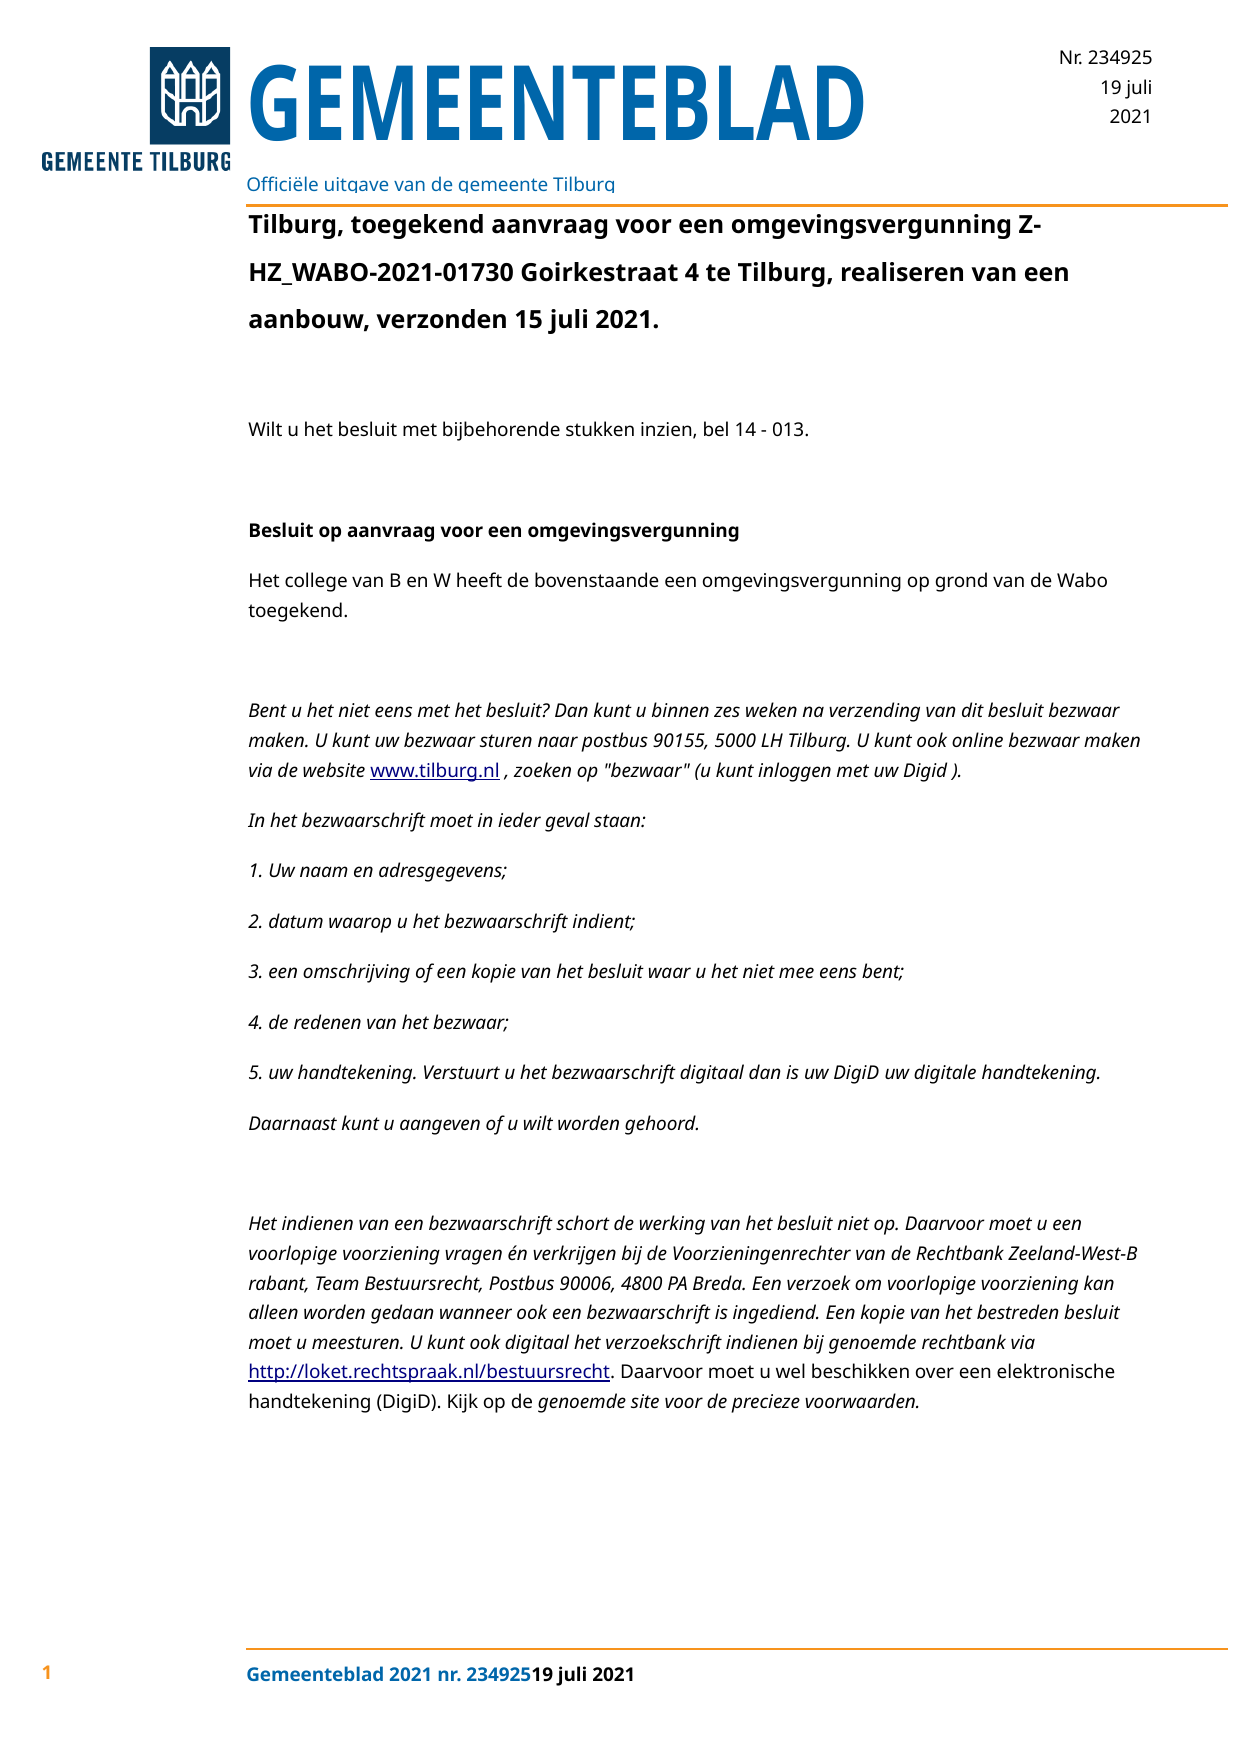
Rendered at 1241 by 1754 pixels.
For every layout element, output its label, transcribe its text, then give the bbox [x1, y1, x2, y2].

text 5. uw handtekening. Verstuurt u het bezwaarschrift digitaal dan is uw DigiD uw digitale handtekening. [248, 1059, 1152, 1085]
text 4. de redenen van het bezwaar; [248, 1009, 1152, 1034]
text Het indienen van een bezwaarschrift schort de werking van het besluit niet op. Daarvoor moet u een voorlopige voorziening vragen én verkrijgen bij de Voorzieningenrechter van de Rechtbank Zeeland-West-B rabant, Team Bestuursrecht, Postbus 90006, 4800 PA Breda. Een verzoek om voorlopige voorziening kan alleen worden gedaan wanneer ook een bezwaarschrift is ingediend. Een kopie van het bestreden besluit moet u meesturen. U kunt ook digitaal het verzoekschrift indienen bij genoemde rechtbank via http://loket.rechtspraak.nl/bestuursrecht. Daarvoor moet u wel beschikken over een elektronische handtekening (DigiD). Kijk op de genoemde site voor de precieze voorwaarden. [248, 1211, 1152, 1414]
text 1. Uw naam en adresgegevens; [248, 858, 1152, 883]
text Daarnaast kunt u aangeven of u wilt worden gehoord. [248, 1110, 1152, 1135]
text Tilburg, toegekend aanvraag voor een omgevingsvergunning Z-HZ_WABO-2021-01730 Goirkestraat 4 te Tilburg, realiseren van een aanbouw, verzonden 15 juli 2021. [248, 207, 1152, 336]
picture [41, 47, 231, 172]
text Besluit op aanvraag voor een omgevingsvergunning [248, 517, 1152, 542]
text Wilt u het besluit met bijbehorende stukken inzien, bel 14 - 013. [248, 416, 1152, 442]
text 3. een omschrijving of een kopie van het besluit waar u het niet mee eens bent; [248, 958, 1152, 984]
text In het bezwaarschrift moet in ieder geval staan: [248, 807, 1152, 833]
text 2. datum waarop u het bezwaarschrift indient; [248, 908, 1152, 934]
text Het college van B en W heeft de bovenstaande een omgevingsvergunning op grond van de Wabo toegekend. [248, 567, 1152, 622]
text Bent u het niet eens met het besluit? Dan kunt u binnen zes weken na verzending van dit besluit bezwaar maken. U kunt uw bezwaar sturen naar postbus 90155, 5000 LH Tilburg. U kunt ook online bezwaar maken via de website www.tilburg.nl , zoeken op "bezwaar" (u kunt inloggen met uw Digid ). [248, 698, 1152, 782]
